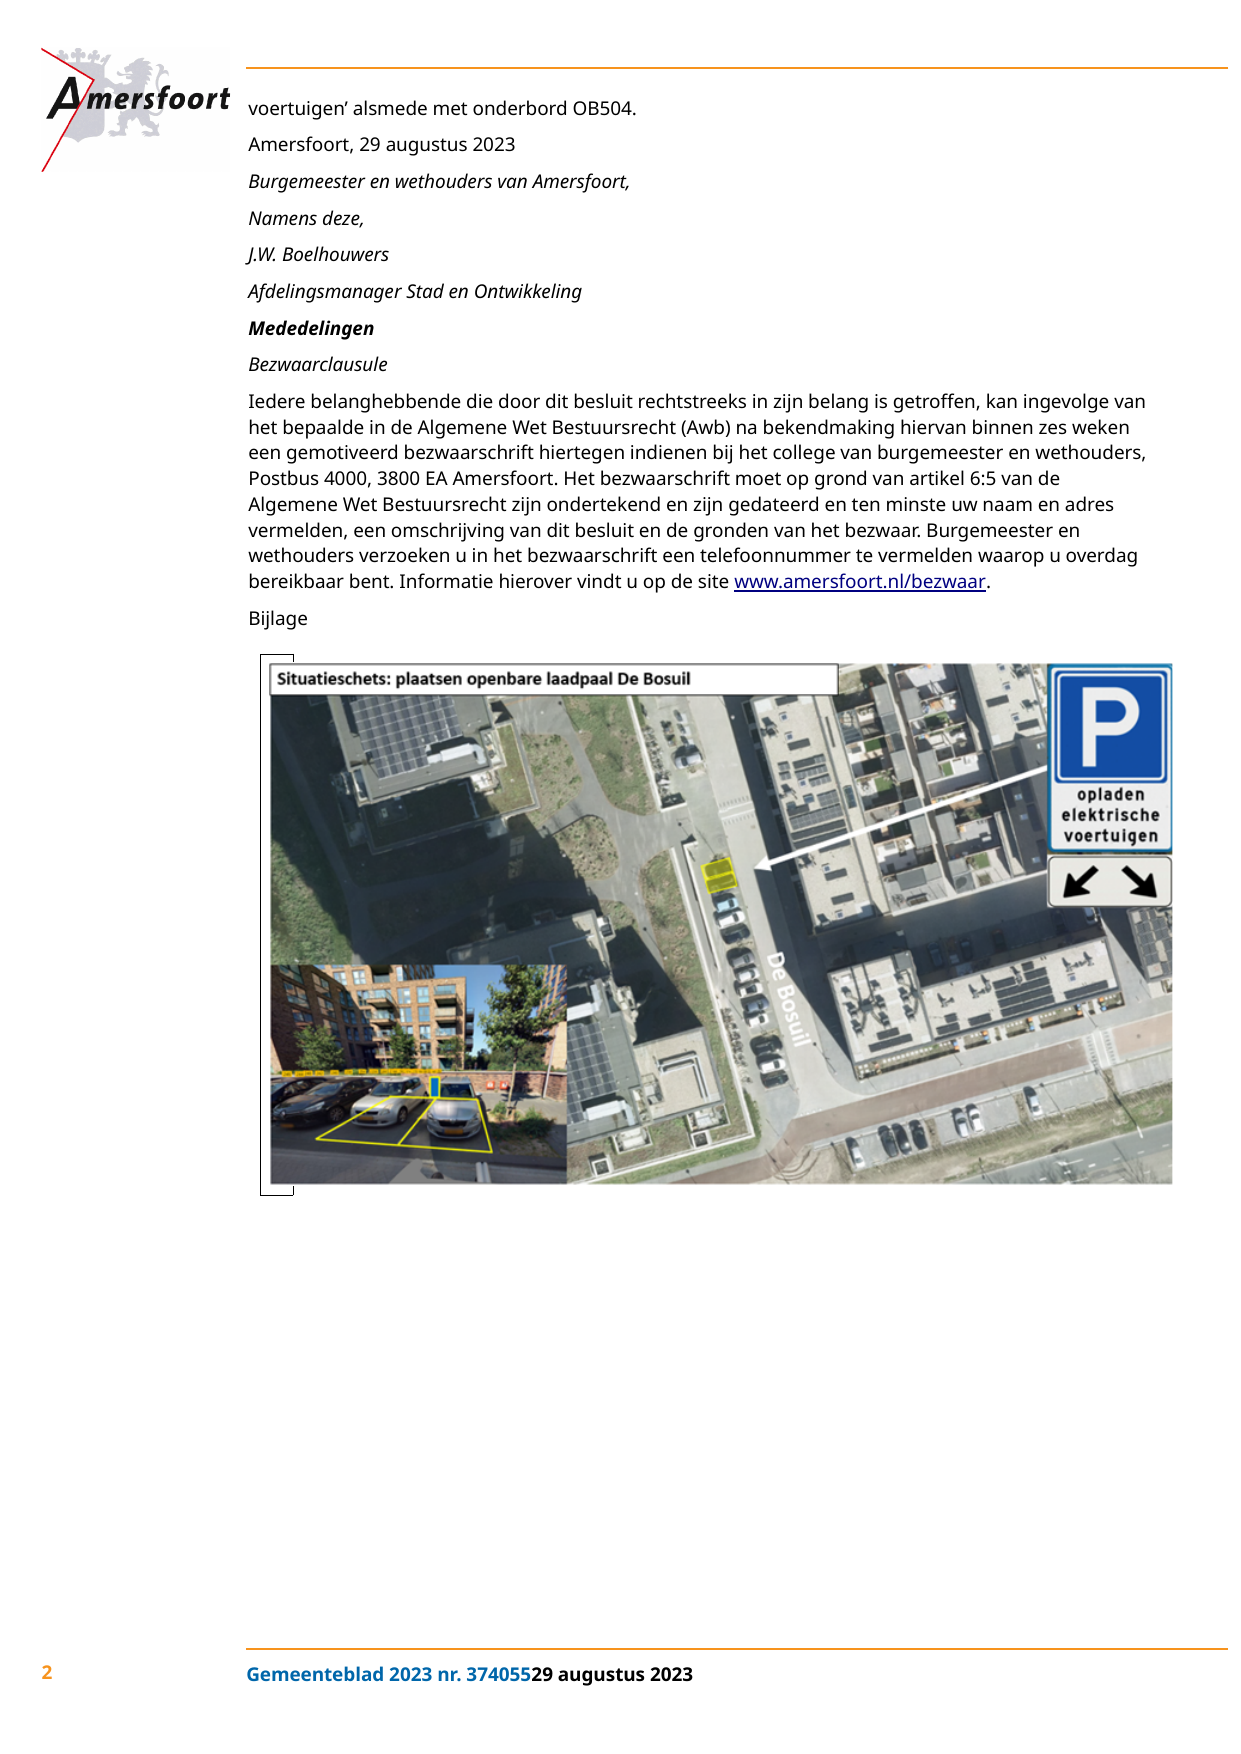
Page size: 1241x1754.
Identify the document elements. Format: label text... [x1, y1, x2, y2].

text Burgemeester en wethouders van Amersfoort, [248, 168, 1152, 194]
text J.W. Boelhouwers [248, 241, 1152, 267]
text Bezwaarclausule [248, 351, 1152, 377]
text Iedere belanghebbende die door dit besluit rechtstreeks in zijn belang is getroffen, kan ingevolge van het bepaalde in de Algemene Wet Bestuursrecht (Awb) na bekendmaking hiervan binnen zes weken een gemotiveerd bezwaarschrift hiertegen indienen bij het college van burgemeester en wethouders, Postbus 4000, 3800 EA Amersfoort. Het bezwaarschrift moet op grond van artikel 6:5 van de Algemene Wet Bestuursrecht zijn ondertekend en zijn gedateerd en ten minste uw naam en adres vermelden, een omschrijving van dit besluit en de gronden van het bezwaar. Burgemeester en wethouders verzoeken u in het bezwaarschrift een telefoonnummer te vermelden waarop u overdag bereikbaar bent. Informatie hierover vindt u op de site www.amersfoort.nl/bezwaar. [248, 388, 1152, 594]
text Namens deze, [248, 205, 1152, 231]
text voertuigen’ alsmede met onderbord OB504. [248, 95, 1152, 121]
picture [41, 47, 231, 172]
picture [268, 662, 1173, 1186]
text Afdelingsmanager Stad en Ontwikkeling [248, 278, 1152, 304]
text Bijlage [248, 605, 1152, 631]
text Mededelingen [248, 315, 1152, 341]
text Amersfoort, 29 augustus 2023 [248, 131, 1152, 157]
